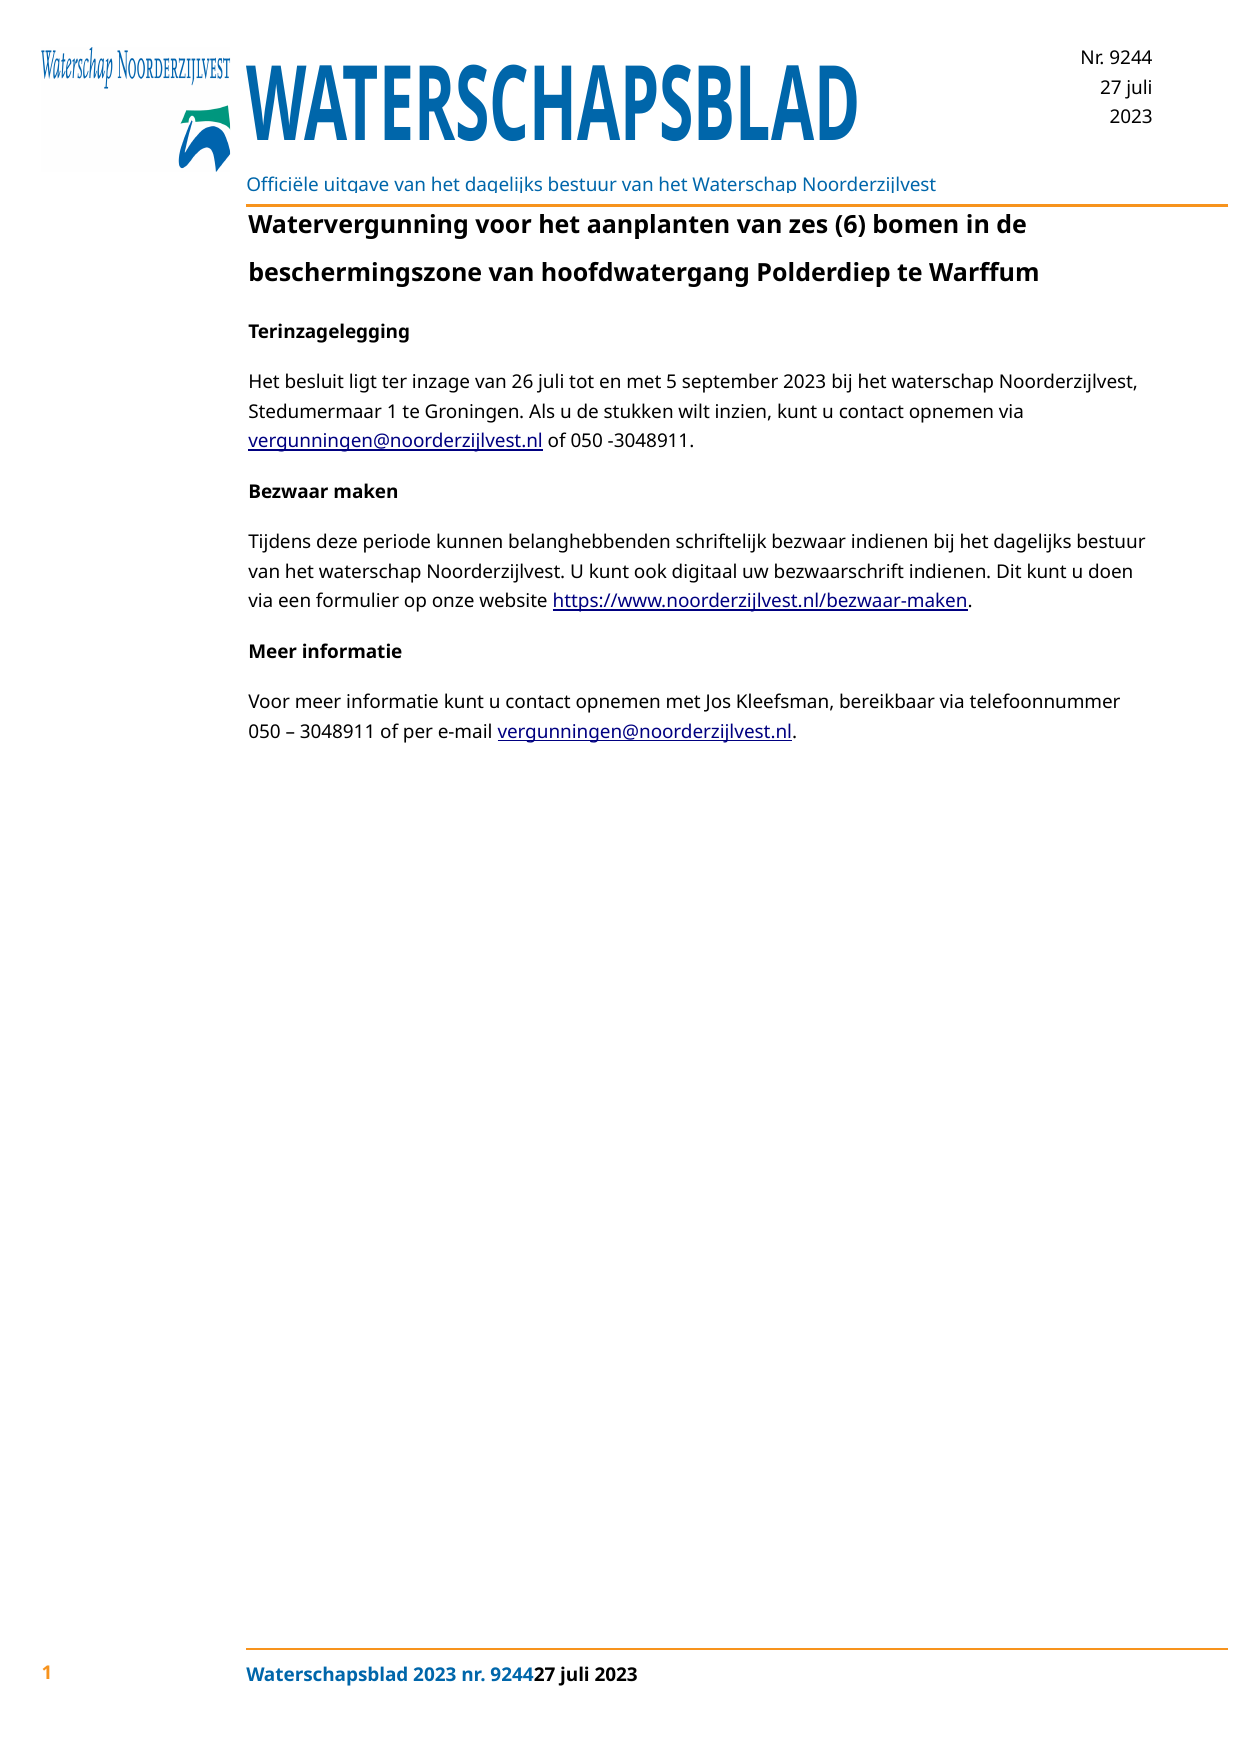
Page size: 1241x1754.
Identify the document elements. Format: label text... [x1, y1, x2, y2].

text Bezwaar maken [248, 478, 1152, 504]
text Tijdens deze periode kunnen belanghebbenden schriftelijk bezwaar indienen bij het dagelijks bestuur van het waterschap Noorderzijlvest. U kunt ook digitaal uw bezwaarschrift indienen. Dit kunt u doen via een formulier op onze website https://www.noorderzijlvest.nl/bezwaar-maken. [248, 528, 1152, 613]
text Meer informatie [248, 638, 1152, 664]
text Watervergunning voor het aanplanten van zes (6) bomen in de beschermingszone van hoofdwatergang Polderdiep te Warffum [248, 207, 1152, 288]
picture [41, 47, 231, 172]
text Terinzagelegging [248, 318, 1152, 344]
text Het besluit ligt ter inzage van 26 juli tot en met 5 september 2023 bij het waterschap Noorderzijlvest, Stedumermaar 1 te Groningen. Als u de stukken wilt inzien, kunt u contact opnemen via vergunningen@noorderzijlvest.nl of 050 -3048911. [248, 368, 1152, 453]
text Voor meer informatie kunt u contact opnemen met Jos Kleefsman, bereikbaar via telefoonnummer 050 – 3048911 of per e-mail vergunningen@noorderzijlvest.nl. [248, 688, 1152, 744]
